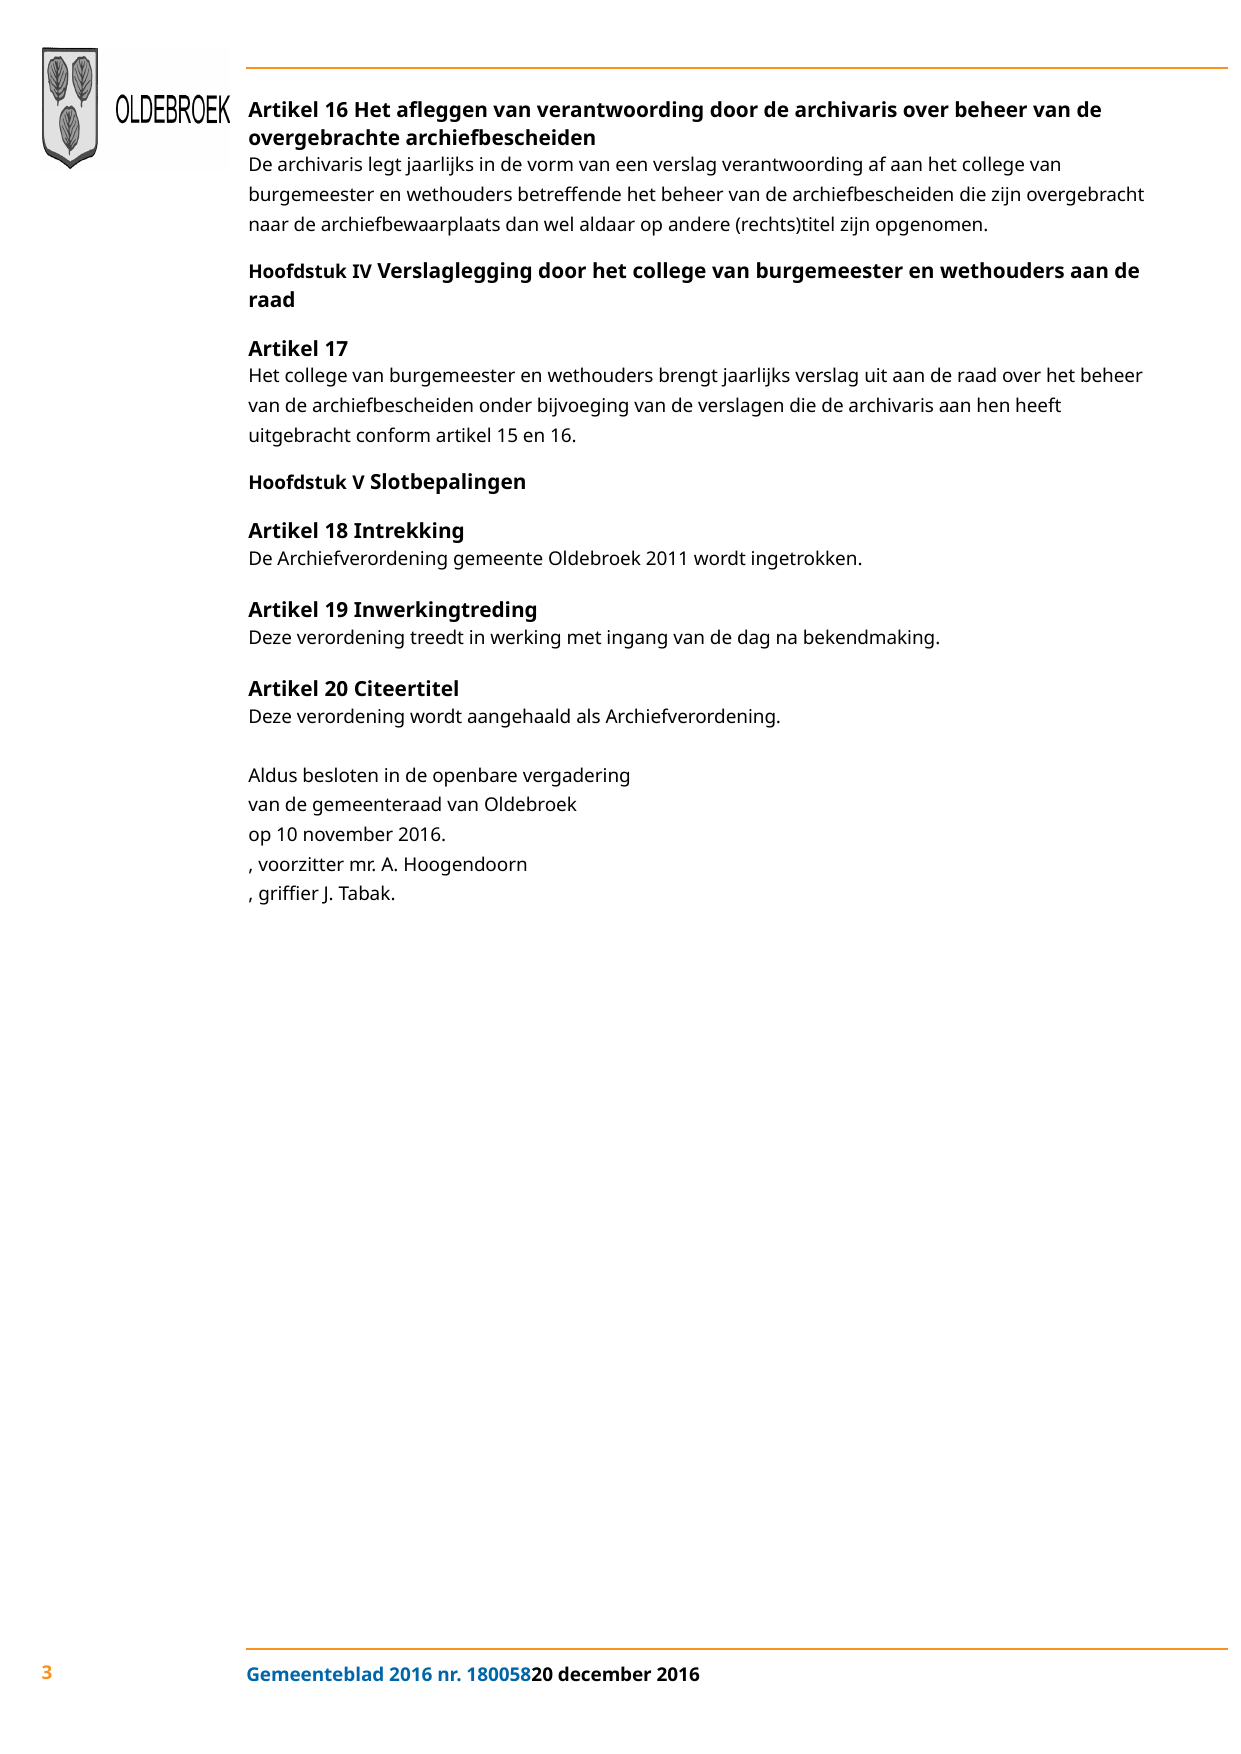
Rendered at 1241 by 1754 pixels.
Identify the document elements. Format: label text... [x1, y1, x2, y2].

text Artikel 18 Intrekking [248, 517, 1152, 545]
text Deze verordening wordt aangehaald als Archiefverordening. [248, 703, 1152, 728]
text van de gemeenteraad van Oldebroek [248, 792, 1152, 817]
text Artikel 16 Het afleggen van verantwoording door de archivaris over beheer van de overgebrachte archiefbescheiden [248, 95, 1152, 152]
text Artikel 20 Citeertitel [248, 674, 1152, 703]
text Aldus besloten in de openbare vergadering [248, 762, 1152, 788]
text Het college van burgemeester en wethouders brengt jaarlijks verslag uit aan de raad over het beheer van de archiefbescheiden onder bijvoeging van de verslagen die de archivaris aan hen heeft uitgebracht conform artikel 15 en 16. [248, 363, 1152, 447]
text Hoofdstuk IV Verslaglegging door het college van burgemeester en wethouders aan de raad [248, 256, 1152, 313]
text De Archiefverordening gemeente Oldebroek 2011 wordt ingetrokken. [248, 545, 1152, 571]
text Artikel 17 [248, 334, 1152, 363]
text , voorzitter mr. A. Hoogendoorn [248, 851, 1152, 876]
text Hoofdstuk V Slotbepalingen [248, 467, 1152, 496]
text Deze verordening treedt in werking met ingang van de dag na bekendmaking. [248, 624, 1152, 650]
text op 10 november 2016. [248, 821, 1152, 847]
text De archivaris legt jaarlijks in de vorm van een verslag verantwoording af aan het college van burgemeester en wethouders betreffende het beheer van de archiefbescheiden die zijn overgebracht naar de archiefbewaarplaats dan wel aldaar op andere (rechts)titel zijn opgenomen. [248, 152, 1152, 237]
text Artikel 19 Inwerkingtreding [248, 596, 1152, 624]
picture [41, 47, 231, 172]
text , griffier J. Tabak. [248, 880, 1152, 906]
